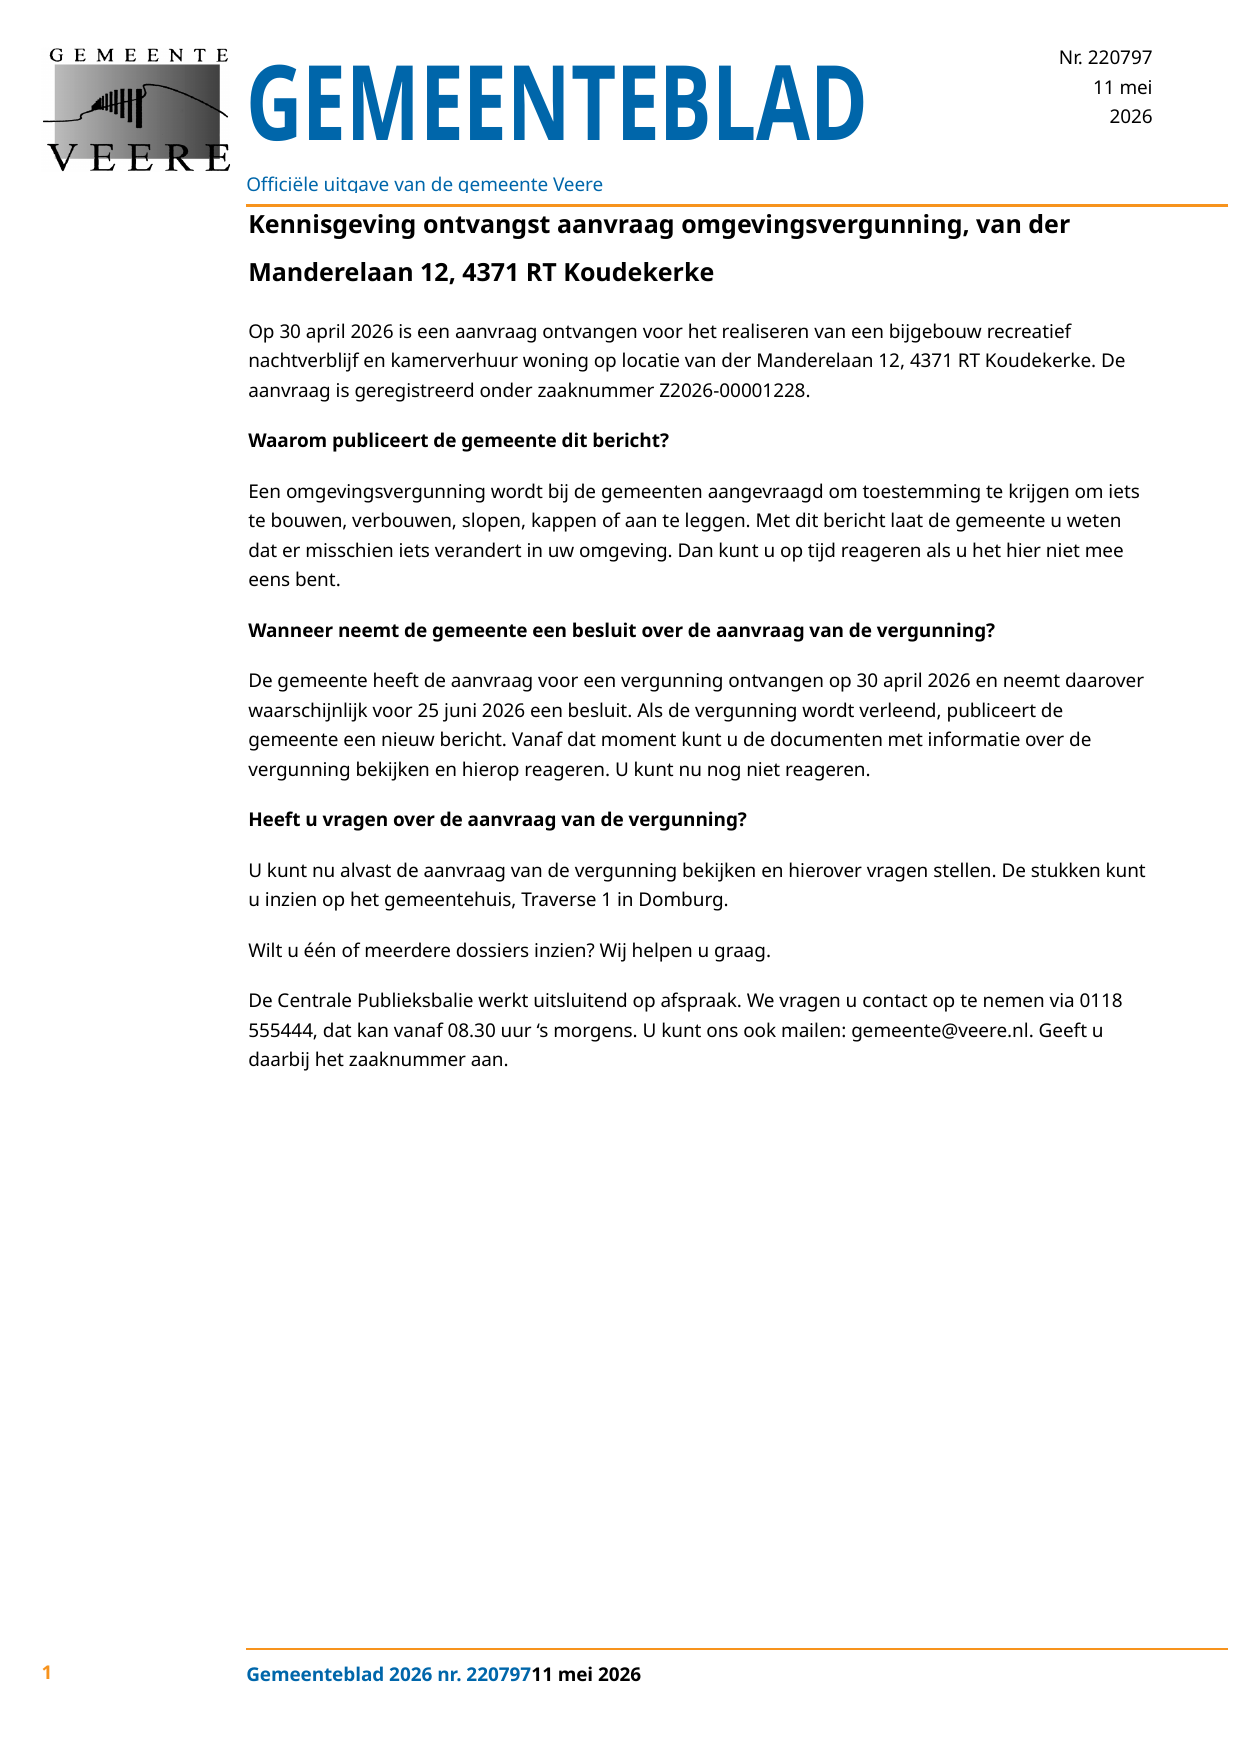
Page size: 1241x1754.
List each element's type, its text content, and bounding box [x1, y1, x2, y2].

text U kunt nu alvast de aanvraag van de vergunning bekijken en hierover vragen stellen. De stukken kunt u inzien op het gemeentehuis, Traverse 1 in Domburg. [248, 857, 1152, 912]
text Waarom publiceert de gemeente dit bericht? [248, 427, 1152, 453]
text De Centrale Publieksbalie werkt uitsluitend op afspraak. We vragen u contact op te nemen via 0118 555444, dat kan vanaf 08.30 uur ‘s morgens. U kunt ons ook mailen: gemeente@veere.nl. Geeft u daarbij het zaaknummer aan. [248, 987, 1152, 1072]
text Op 30 april 2026 is een aanvraag ontvangen voor het realiseren van een bijgebouw recreatief nachtverblijf en kamerverhuur woning op locatie van der Manderelaan 12, 4371 RT Koudekerke. De aanvraag is geregistreerd onder zaaknummer Z2026-00001228. [248, 318, 1152, 403]
text De gemeente heeft de aanvraag voor een vergunning ontvangen op 30 april 2026 en neemt daarover waarschijnlijk voor 25 juni 2026 een besluit. Als de vergunning wordt verleend, publiceert de gemeente een nieuw bericht. Vanaf dat moment kunt u de documenten met informatie over de vergunning bekijken en hierop reageren. U kunt nu nog niet reageren. [248, 667, 1152, 782]
text Een omgevingsvergunning wordt bij de gemeenten aangevraagd om toestemming te krijgen om iets te bouwen, verbouwen, slopen, kappen of aan te leggen. Met dit bericht laat de gemeente u weten dat er misschien iets verandert in uw omgeving. Dan kunt u op tijd reageren als u het hier niet mee eens bent. [248, 478, 1152, 592]
text Heeft u vragen over de aanvraag van de vergunning? [248, 807, 1152, 832]
text Wanneer neemt de gemeente een besluit over de aanvraag van de vergunning? [248, 617, 1152, 643]
text Wilt u één of meerdere dossiers inzien? Wij helpen u graag. [248, 937, 1152, 963]
text Kennisgeving ontvangst aanvraag omgevingsvergunning, van der Manderelaan 12, 4371 RT Koudekerke [248, 207, 1152, 288]
picture [41, 47, 231, 172]
